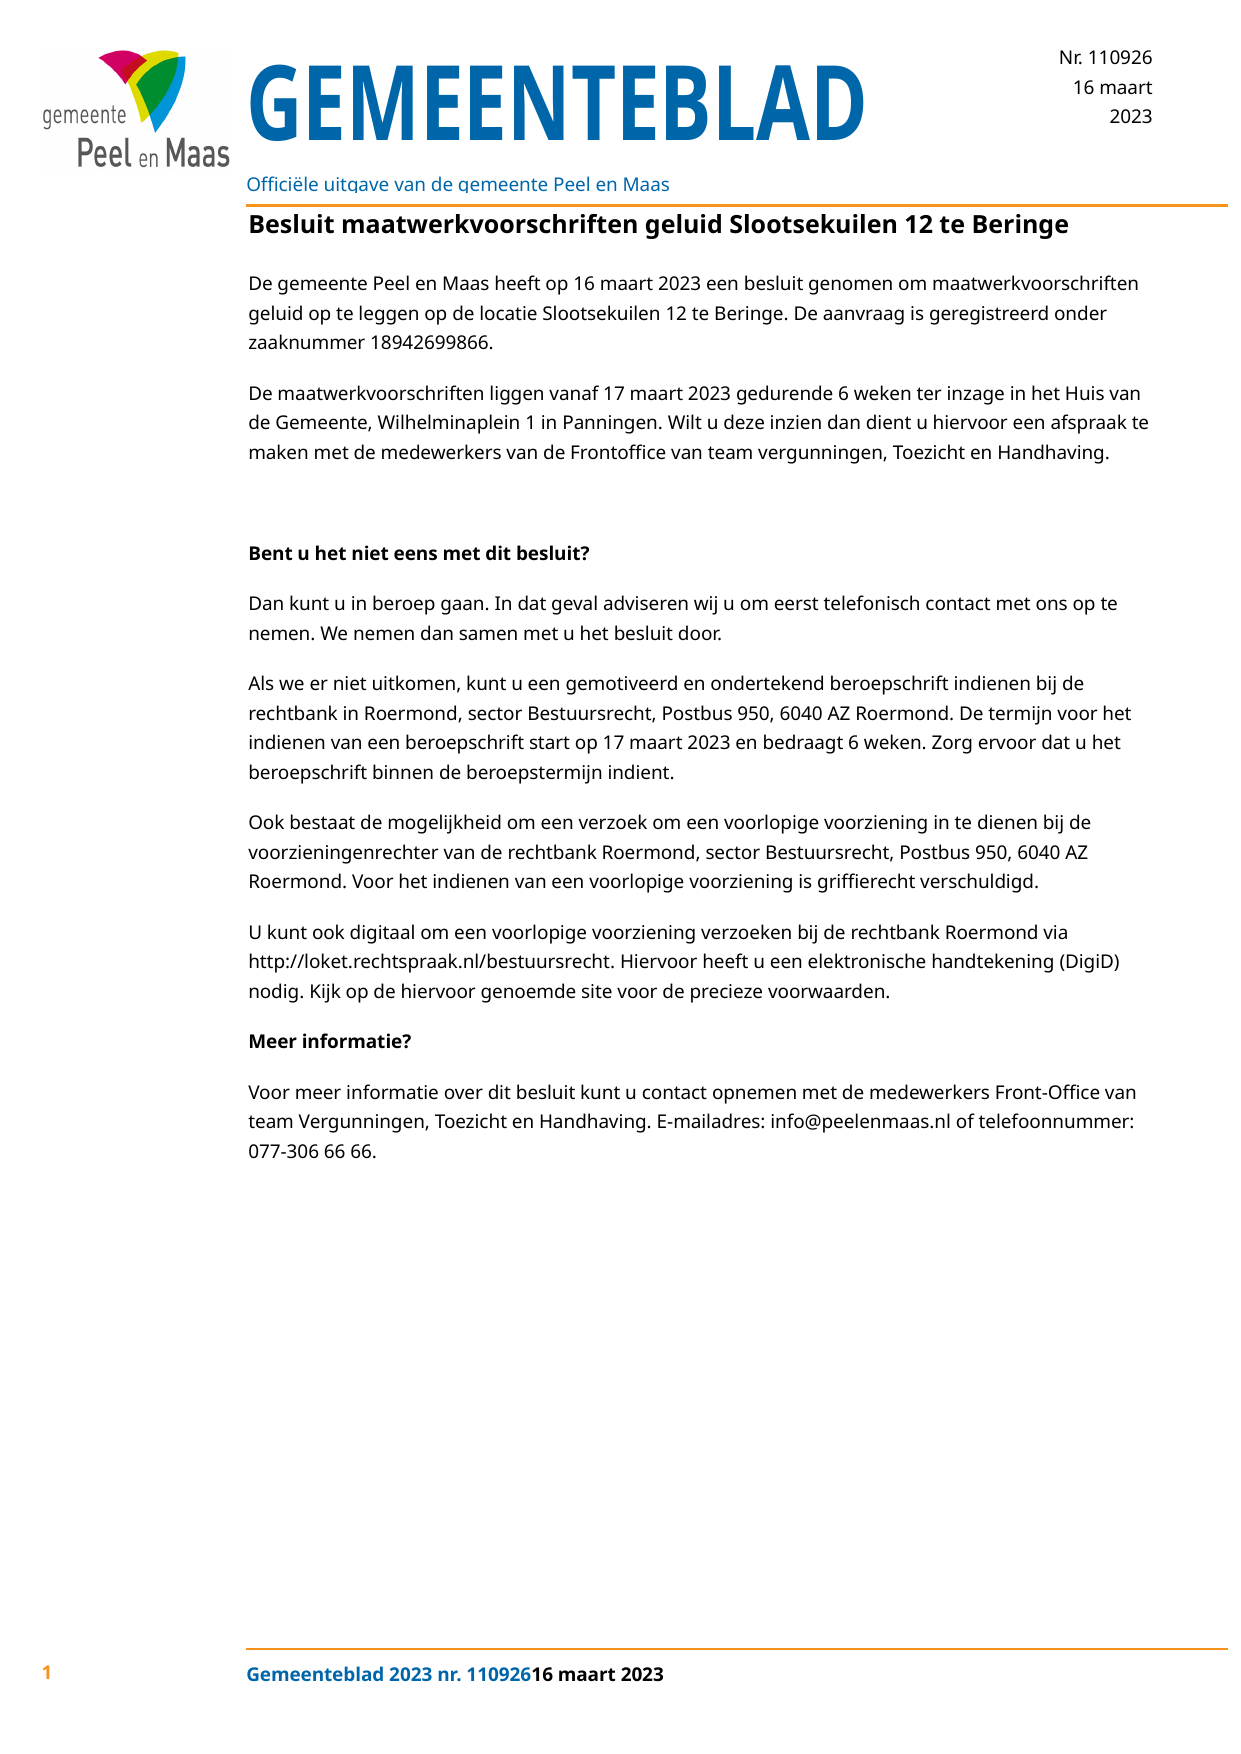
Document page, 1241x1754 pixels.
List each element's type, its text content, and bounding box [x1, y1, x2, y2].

text Dan kunt u in beroep gaan. In dat geval adviseren wij u om eerst telefonisch contact met ons op te nemen. We nemen dan samen met u het besluit door. [248, 590, 1152, 646]
text Ook bestaat de mogelijkheid om een verzoek om een voorlopige voorziening in te dienen bij de voorzieningenrechter van de rechtbank Roermond, sector Bestuursrecht, Postbus 950, 6040 AZ Roermond. Voor het indienen van een voorlopige voorziening is griffierecht verschuldigd. [248, 809, 1152, 894]
picture [41, 47, 231, 172]
text De gemeente Peel en Maas heeft op 16 maart 2023 een besluit genomen om maatwerkvoorschriften geluid op te leggen op de locatie Slootsekuilen 12 te Beringe. De aanvraag is geregistreerd onder zaaknummer 18942699866. [248, 270, 1152, 355]
text De maatwerkvoorschriften liggen vanaf 17 maart 2023 gedurende 6 weken ter inzage in het Huis van de Gemeente, Wilhelminaplein 1 in Panningen. Wilt u deze inzien dan dient u hiervoor een afspraak te maken met de medewerkers van de Frontoffice van team vergunningen, Toezicht en Handhaving. [248, 380, 1152, 465]
text Bent u het niet eens met dit besluit? [248, 540, 1152, 566]
text Als we er niet uitkomen, kunt u een gemotiveerd en ondertekend beroepschrift indienen bij de rechtbank in Roermond, sector Bestuursrecht, Postbus 950, 6040 AZ Roermond. De termijn voor het indienen van een beroepschrift start op 17 maart 2023 en bedraagt 6 weken. Zorg ervoor dat u het beroepschrift binnen de beroepstermijn indient. [248, 670, 1152, 785]
text U kunt ook digitaal om een voorlopige voorziening verzoeken bij de rechtbank Roermond via http://loket.rechtspraak.nl/bestuursrecht. Hiervoor heeft u een elektronische handtekening (DigiD) nodig. Kijk op de hiervoor genoemde site voor de precieze voorwaarden. [248, 919, 1152, 1004]
text Voor meer informatie over dit besluit kunt u contact opnemen met de medewerkers Front-Office van team Vergunningen, Toezicht en Handhaving. E-mailadres: info@peelenmaas.nl of telefoonnummer: 077-306 66 66. [248, 1079, 1152, 1164]
text Besluit maatwerkvoorschriften geluid Slootsekuilen 12 te Beringe [248, 207, 1152, 241]
text Meer informatie? [248, 1029, 1152, 1054]
